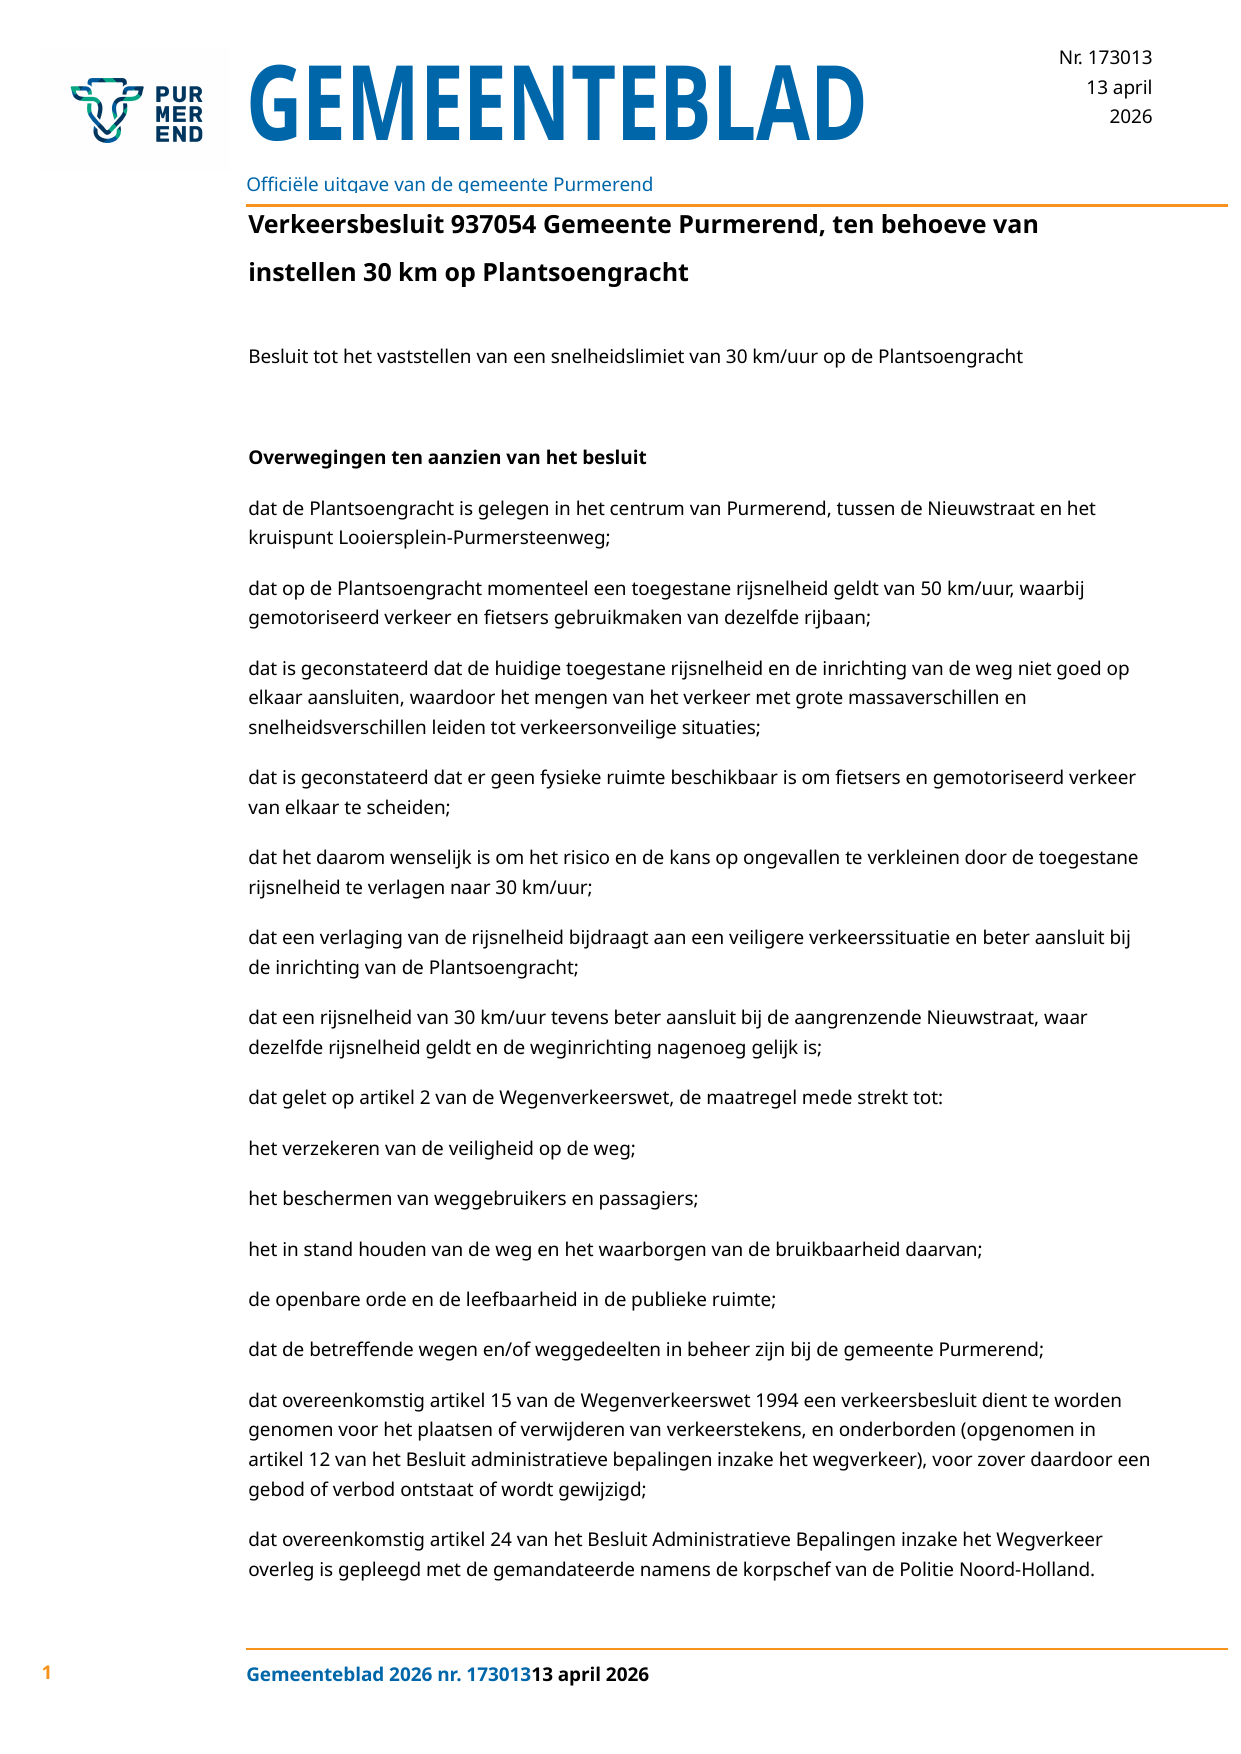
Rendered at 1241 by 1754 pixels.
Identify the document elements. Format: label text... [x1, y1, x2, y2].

text dat gelet op artikel 2 van de Wegenverkeerswet, de maatregel mede strekt tot: [248, 1084, 1152, 1110]
text dat de betreffende wegen en/of weggedeelten in beheer zijn bij de gemeente Purmerend; [248, 1337, 1152, 1362]
text het in stand houden van de weg en het waarborgen van de bruikbaarheid daarvan; [248, 1236, 1152, 1261]
text dat een rijsnelheid van 30 km/uur tevens beter aansluit bij de aangrenzende Nieuwstraat, waar dezelfde rijsnelheid geldt en de weginrichting nagenoeg gelijk is; [248, 1004, 1152, 1060]
text Verkeersbesluit 937054 Gemeente Purmerend, ten behoeve van instellen 30 km op Plantsoengracht [248, 207, 1152, 288]
text dat overeenkomstig artikel 15 van de Wegenverkeerswet 1994 een verkeersbesluit dient te worden genomen voor het plaatsen of verwijderen van verkeerstekens, en onderborden (opgenomen in artikel 12 van het Besluit administratieve bepalingen inzake het wegverkeer), voor zover daardoor een gebod of verbod ontstaat of wordt gewijzigd; [248, 1387, 1152, 1501]
text het beschermen van weggebruikers en passagiers; [248, 1185, 1152, 1211]
text dat op de Plantsoengracht momenteel een toegestane rijsnelheid geldt van 50 km/uur, waarbij gemotoriseerd verkeer en fietsers gebruikmaken van dezelfde rijbaan; [248, 575, 1152, 630]
text dat een verlaging van de rijsnelheid bijdraagt aan een veiligere verkeerssituatie en beter aansluit bij de inrichting van de Plantsoengracht; [248, 924, 1152, 980]
text Overwegingen ten aanzien van het besluit [248, 444, 1152, 470]
text dat het daarom wenselijk is om het risico en de kans op ongevallen te verkleinen door de toegestane rijsnelheid te verlagen naar 30 km/uur; [248, 844, 1152, 900]
text het verzekeren van de veiligheid op de weg; [248, 1135, 1152, 1161]
text dat de Plantsoengracht is gelegen in het centrum van Purmerend, tussen de Nieuwstraat en het kruispunt Looiersplein-Purmersteenweg; [248, 495, 1152, 550]
text de openbare orde en de leefbaarheid in de publieke ruimte; [248, 1286, 1152, 1312]
text dat is geconstateerd dat de huidige toegestane rijsnelheid en de inrichting van de weg niet goed op elkaar aansluiten, waardoor het mengen van het verkeer met grote massaverschillen en snelheidsverschillen leiden tot verkeersonveilige situaties; [248, 655, 1152, 740]
text dat overeenkomstig artikel 24 van het Besluit Administratieve Bepalingen inzake het Wegverkeer overleg is gepleegd met de gemandateerde namens de korpschef van de Politie Noord-Holland. [248, 1526, 1152, 1581]
text dat is geconstateerd dat er geen fysieke ruimte beschikbaar is om fietsers en gemotoriseerd verkeer van elkaar te scheiden; [248, 764, 1152, 820]
text Besluit tot het vaststellen van een snelheidslimiet van 30 km/uur op de Plantsoengracht [248, 344, 1152, 369]
picture [41, 47, 231, 172]
